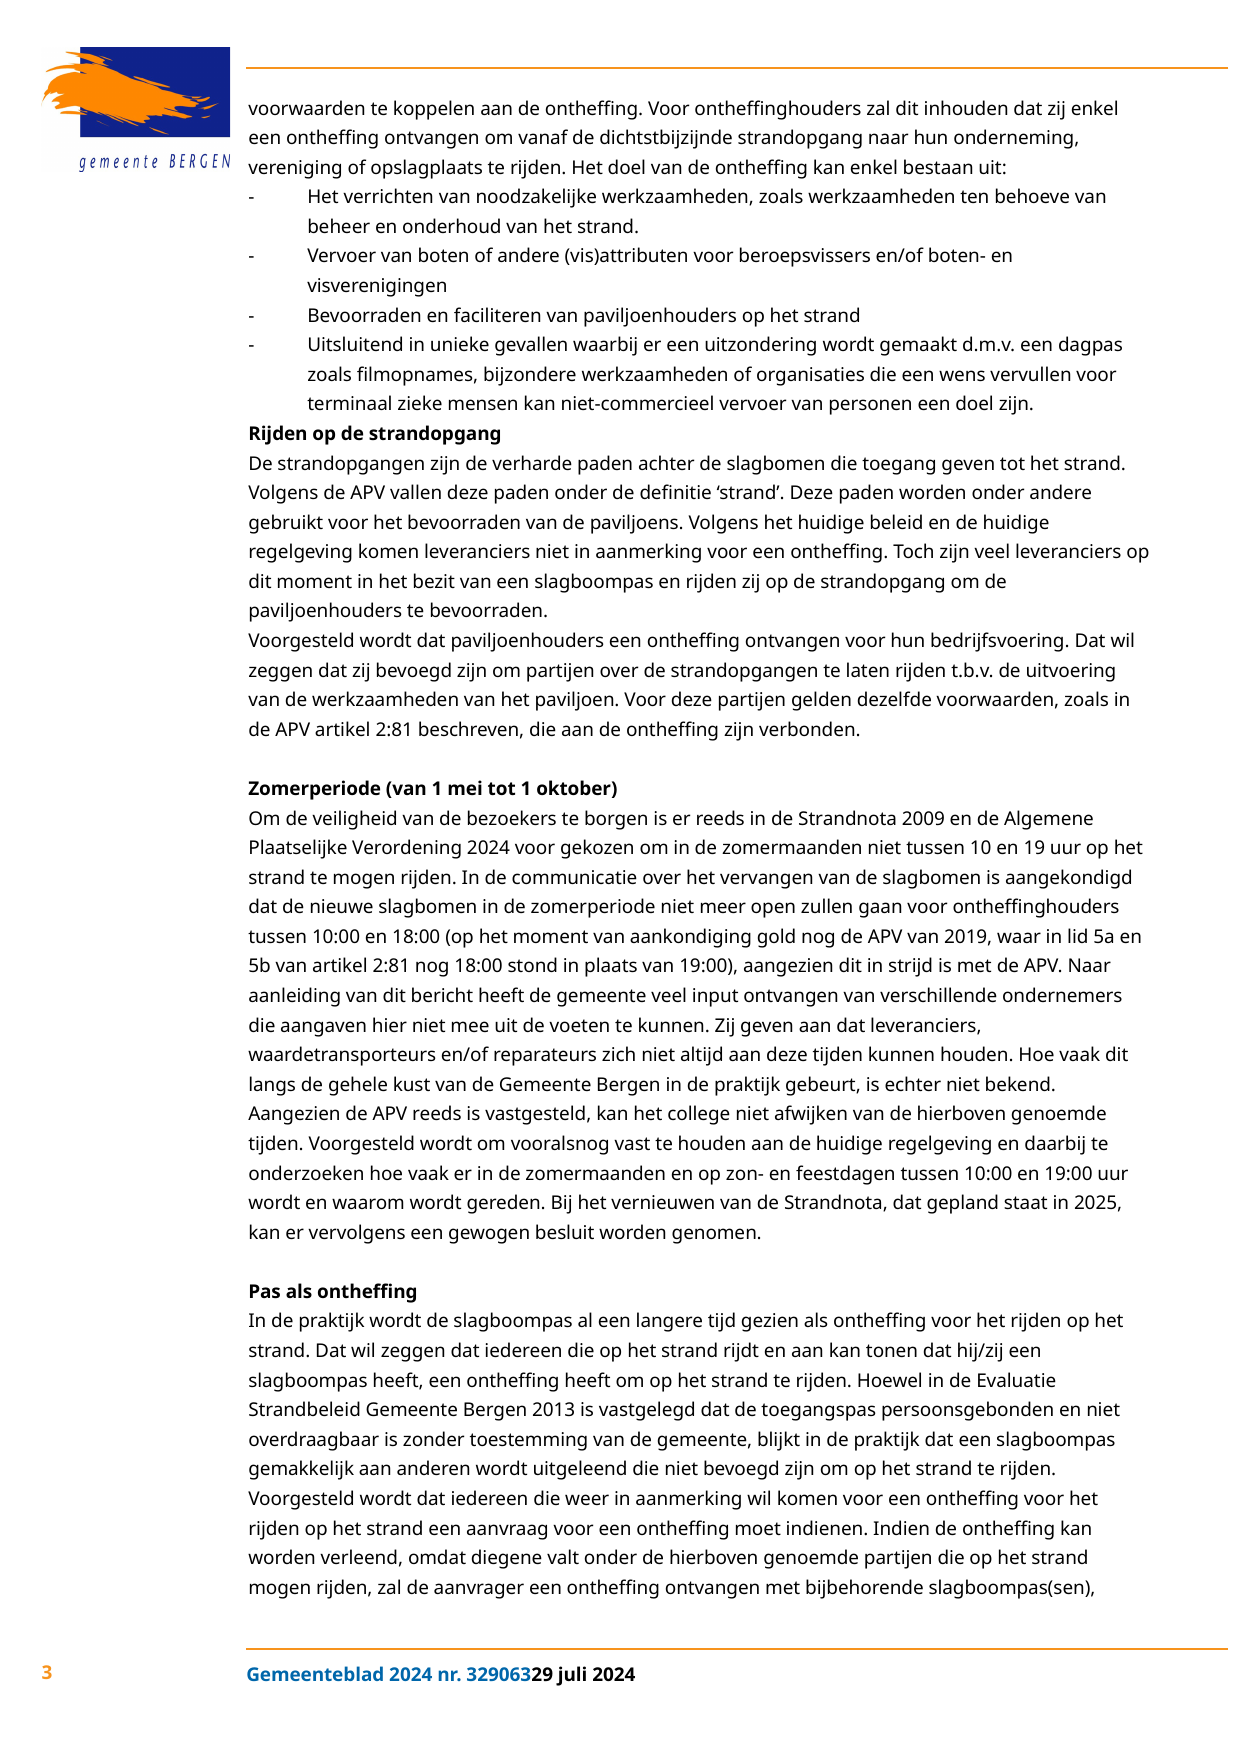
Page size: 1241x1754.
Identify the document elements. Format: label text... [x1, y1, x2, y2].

list Bevoorraden en faciliteren van paviljoenhouders op het strand [248, 302, 1152, 328]
text Rijden op de strandopgang [248, 420, 1152, 446]
list Uitsluitend in unieke gevallen waarbij er een uitzondering wordt gemaakt d.m.v. een dagpas zoals filmopnames, bijzondere werkzaamheden of organisaties die een wens vervullen voor terminaal zieke mensen kan niet-commercieel vervoer van personen een doel zijn. [248, 331, 1152, 416]
list Het verrichten van noodzakelijke werkzaamheden, zoals werkzaamheden ten behoeve van beheer en onderhoud van het strand. [248, 183, 1152, 239]
text Pas als ontheffing [248, 1278, 1152, 1304]
text De strandopgangen zijn de verharde paden achter de slagbomen die toegang geven tot het strand. Volgens de APV vallen deze paden onder de definitie ‘strand’. Deze paden worden onder andere gebruikt voor het bevoorraden van de paviljoens. Volgens het huidige beleid en de huidige regelgeving komen leveranciers niet in aanmerking voor een ontheffing. Toch zijn veel leveranciers op dit moment in het bezit van een slagboompas en rijden zij op de strandopgang om de paviljoenhouders te bevoorraden. [248, 450, 1152, 623]
text voorwaarden te koppelen aan de ontheffing. Voor ontheffinghouders zal dit inhouden dat zij enkel een ontheffing ontvangen om vanaf de dichtstbijzijnde strandopgang naar hun onderneming, vereniging of opslagplaats te rijden. Het doel van de ontheffing kan enkel bestaan uit: [248, 95, 1152, 180]
list Vervoer van boten of andere (vis)attributen voor beroepsvissers en/of boten- en visverenigingen [248, 243, 1152, 298]
text Aangezien de APV reeds is vastgesteld, kan het college niet afwijken van de hierboven genoemde tijden. Voorgesteld wordt om vooralsnog vast te houden aan de huidige regelgeving en daarbij te onderzoeken hoe vaak er in de zomermaanden en op zon- en feestdagen tussen 10:00 en 19:00 uur wordt en waarom wordt gereden. Bij het vernieuwen van de Strandnota, dat gepland staat in 2025, kan er vervolgens een gewogen besluit worden genomen. [248, 1101, 1152, 1245]
text Voorgesteld wordt dat iedereen die weer in aanmerking wil komen voor een ontheffing voor het rijden op het strand een aanvraag voor een ontheffing moet indienen. Indien de ontheffing kan worden verleend, omdat diegene valt onder de hierboven genoemde partijen die op het strand mogen rijden, zal de aanvrager een ontheffing ontvangen met bijbehorende slagboompas(sen), [248, 1485, 1152, 1600]
text Zomerperiode (van 1 mei tot 1 oktober) [248, 775, 1152, 801]
text Voorgesteld wordt dat paviljoenhouders een ontheffing ontvangen voor hun bedrijfsvoering. Dat wil zeggen dat zij bevoegd zijn om partijen over de strandopgangen te laten rijden t.b.v. de uitvoering van de werkzaamheden van het paviljoen. Voor deze partijen gelden dezelfde voorwaarden, zoals in de APV artikel 2:81 beschreven, die aan de ontheffing zijn verbonden. [248, 627, 1152, 742]
text Om de veiligheid van de bezoekers te borgen is er reeds in de Strandnota 2009 en de Algemene Plaatselijke Verordening 2024 voor gekozen om in de zomermaanden niet tussen 10 en 19 uur op het strand te mogen rijden. In de communicatie over het vervangen van de slagbomen is aangekondigd dat de nieuwe slagbomen in de zomerperiode niet meer open zullen gaan voor ontheffinghouders tussen 10:00 en 18:00 (op het moment van aankondiging gold nog de APV van 2019, waar in lid 5a en 5b van artikel 2:81 nog 18:00 stond in plaats van 19:00), aangezien dit in strijd is met de APV. Naar aanleiding van dit bericht heeft de gemeente veel input ontvangen van verschillende ondernemers die aangaven hier niet mee uit de voeten te kunnen. Zij geven aan dat leveranciers, waardetransporteurs en/of reparateurs zich niet altijd aan deze tijden kunnen houden. Hoe vaak dit langs de gehele kust van de Gemeente Bergen in de praktijk gebeurt, is echter niet bekend. [248, 805, 1152, 1097]
text In de praktijk wordt de slagboompas al een langere tijd gezien als ontheffing voor het rijden op het strand. Dat wil zeggen dat iedereen die op het strand rijdt en aan kan tonen dat hij/zij een slagboompas heeft, een ontheffing heeft om op het strand te rijden. Hoewel in de Evaluatie Strandbeleid Gemeente Bergen 2013 is vastgelegd dat de toegangspas persoonsgebonden en niet overdraagbaar is zonder toestemming van de gemeente, blijkt in de praktijk dat een slagboompas gemakkelijk aan anderen wordt uitgeleend die niet bevoegd zijn om op het strand te rijden. [248, 1308, 1152, 1481]
picture [41, 47, 231, 172]
